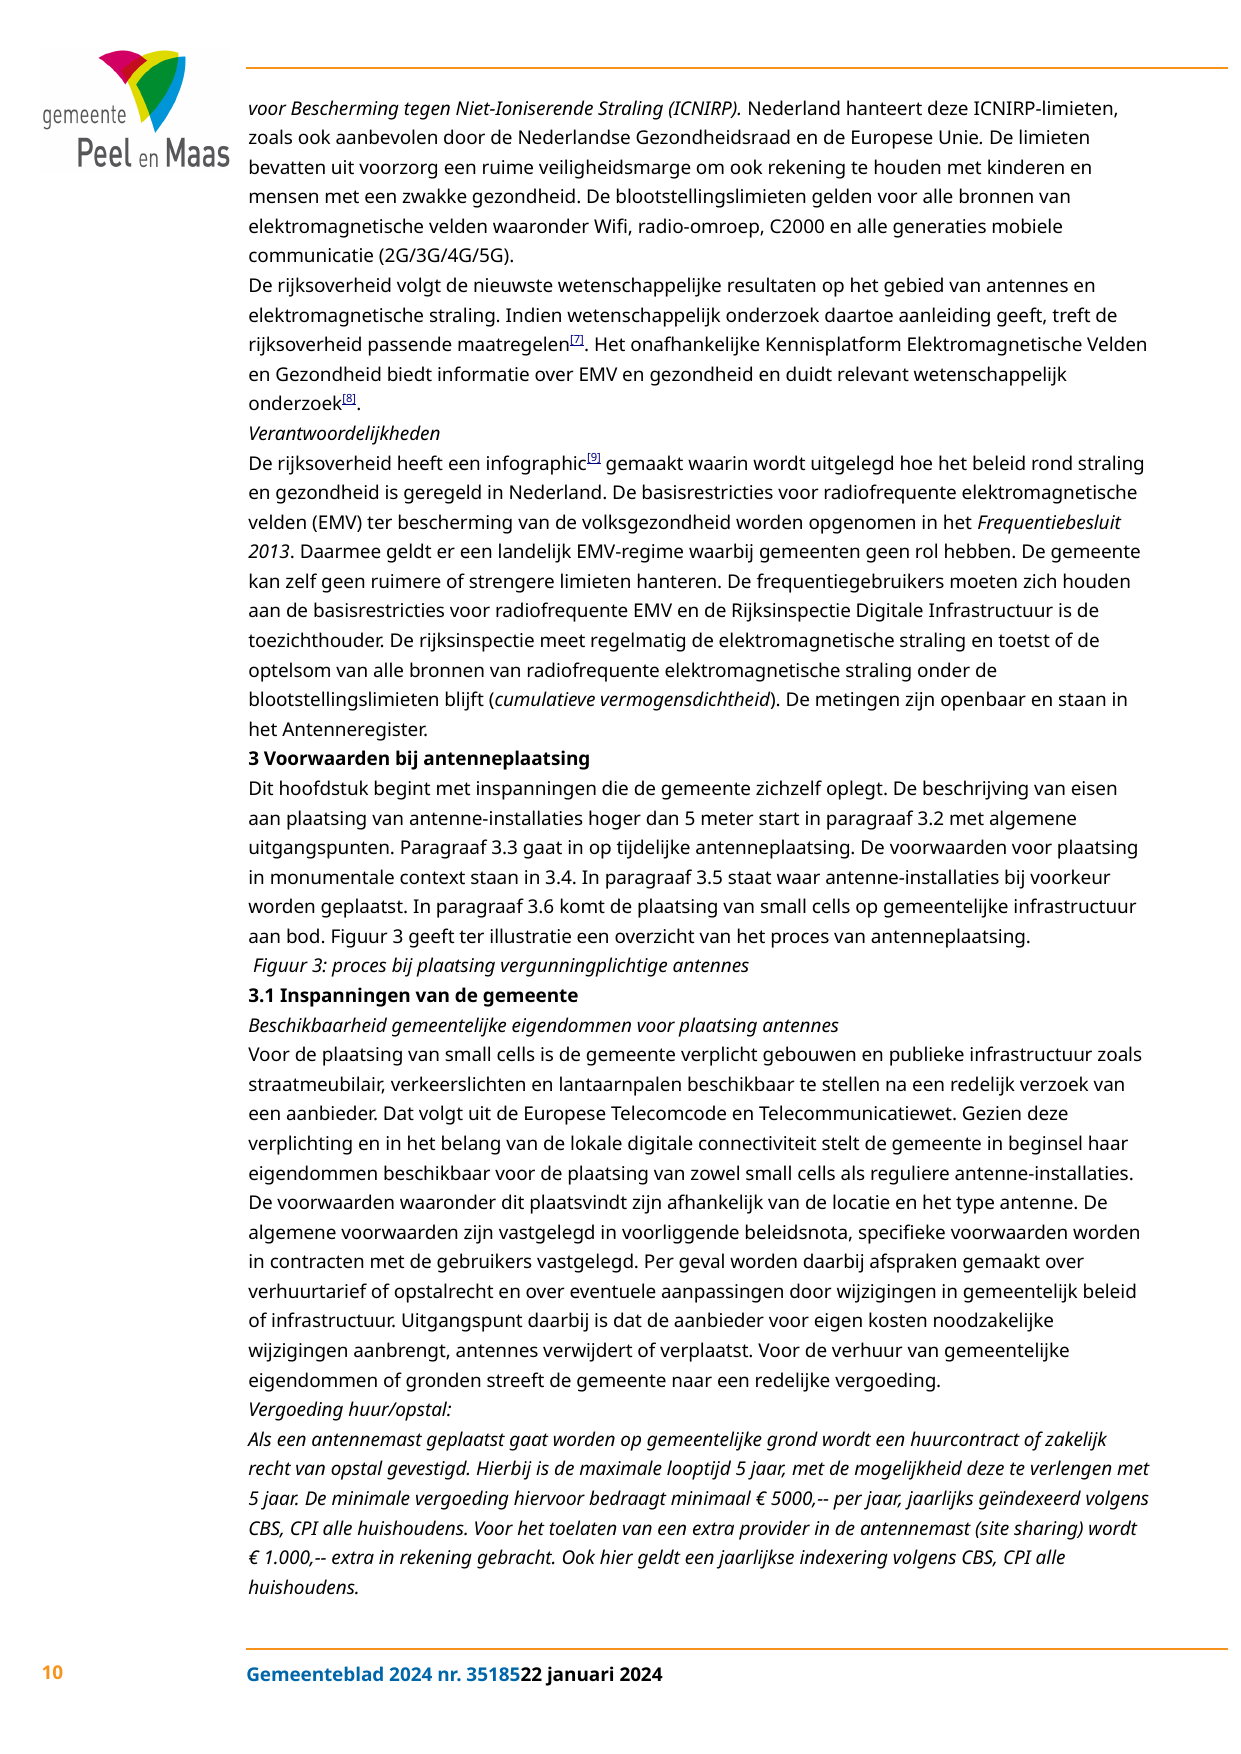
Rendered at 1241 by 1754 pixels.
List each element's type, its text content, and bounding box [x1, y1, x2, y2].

text voor Bescherming tegen Niet-Ioniserende Straling (ICNIRP). Nederland hanteert deze ICNIRP-limieten, zoals ook aanbevolen door de Nederlandse Gezondheidsraad en de Europese Unie. De limieten bevatten uit voorzorg een ruime veiligheidsmarge om ook rekening te houden met kinderen en mensen met een zwakke gezondheid. De blootstellingslimieten gelden voor alle bronnen van elektromagnetische velden waaronder Wifi, radio-omroep, C2000 en alle generaties mobiele communicatie (2G/3G/4G/5G). [248, 95, 1152, 268]
text De rijksoverheid volgt de nieuwste wetenschappelijke resultaten op het gebied van antennes en elektromagnetische straling. Indien wetenschappelijk onderzoek daartoe aanleiding geeft, treft de rijksoverheid passende maatregelen[7]. Het onafhankelijke Kennisplatform Elektromagnetische Velden en Gezondheid biedt informatie over EMV en gezondheid en duidt relevant wetenschappelijk onderzoek[8]. [248, 272, 1152, 416]
text Als een antennemast geplaatst gaat worden op gemeentelijke grond wordt een huurcontract of zakelijk recht van opstal gevestigd. Hierbij is de maximale looptijd 5 jaar, met de mogelijkheid deze te verlengen met 5 jaar. De minimale vergoeding hiervoor bedraagt minimaal € 5000,-- per jaar, jaarlijks geïndexeerd volgens CBS, CPI alle huishoudens. Voor het toelaten van een extra provider in de antennemast (site sharing) wordt € 1.000,-- extra in rekening gebracht. Ook hier geldt een jaarlijkse indexering volgens CBS, CPI alle huishoudens. [248, 1426, 1152, 1600]
text De voorwaarden waaronder dit plaatsvindt zijn afhankelijk van de locatie en het type antenne. De algemene voorwaarden zijn vastgelegd in voorliggende beleidsnota, specifieke voorwaarden worden in contracten met de gebruikers vastgelegd. Per geval worden daarbij afspraken gemaakt over verhuurtarief of opstalrecht en over eventuele aanpassingen door wijzigingen in gemeentelijk beleid of infrastructuur. Uitgangspunt daarbij is dat de aanbieder voor eigen kosten noodzakelijke wijzigingen aanbrengt, antennes verwijdert of verplaatst. Voor de verhuur van gemeentelijke eigendommen of gronden streeft de gemeente naar een redelijke vergoeding. [248, 1189, 1152, 1393]
text De rijksoverheid heeft een infographic[9] gemaakt waarin wordt uitgelegd hoe het beleid rond straling en gezondheid is geregeld in Nederland. De basisrestricties voor radiofrequente elektromagnetische velden (EMV) ter bescherming van de volksgezondheid worden opgenomen in het Frequentiebesluit 2013. Daarmee geldt er een landelijk EMV-regime waarbij gemeenten geen rol hebben. De gemeente kan zelf geen ruimere of strengere limieten hanteren. De frequentiegebruikers moeten zich houden aan de basisrestricties voor radiofrequente EMV en de Rijksinspectie Digitale Infrastructuur is de toezichthouder. De rijksinspectie meet regelmatig de elektromagnetische straling en toetst of de optelsom van alle bronnen van radiofrequente elektromagnetische straling onder de blootstellingslimieten blijft (cumulatieve vermogensdichtheid). De metingen zijn openbaar en staan in het Antenneregister. [248, 450, 1152, 742]
text Verantwoordelijkheden [248, 420, 1152, 446]
text Voor de plaatsing van small cells is de gemeente verplicht gebouwen en publieke infrastructuur zoals straatmeubilair, verkeerslichten en lantaarnpalen beschikbaar te stellen na een redelijk verzoek van een aanbieder. Dat volgt uit de Europese Telecomcode en Telecommunicatiewet. Gezien deze verplichting en in het belang van de lokale digitale connectiviteit stelt de gemeente in beginsel haar eigendommen beschikbaar voor de plaatsing van zowel small cells als reguliere antenne-installaties. [248, 1041, 1152, 1186]
text 3 Voorwaarden bij antenneplaatsing [248, 746, 1152, 771]
picture [41, 47, 231, 172]
text Dit hoofdstuk begint met inspanningen die de gemeente zichzelf oplegt. De beschrijving van eisen aan plaatsing van antenne-installaties hoger dan 5 meter start in paragraaf 3.2 met algemene uitgangspunten. Paragraaf 3.3 gaat in op tijdelijke antenneplaatsing. De voorwaarden voor plaatsing in monumentale context staan in 3.4. In paragraaf 3.5 staat waar antenne-installaties bij voorkeur worden geplaatst. In paragraaf 3.6 komt de plaatsing van small cells op gemeentelijke infrastructuur aan bod. Figuur 3 geeft ter illustratie een overzicht van het proces van antenneplaatsing. [248, 775, 1152, 949]
text Vergoeding huur/opstal: [248, 1396, 1152, 1422]
text 3.1 Inspanningen van de gemeente [248, 982, 1152, 1008]
text Beschikbaarheid gemeentelijke eigendommen voor plaatsing antennes [248, 1012, 1152, 1038]
text Figuur 3: proces bij plaatsing vergunningplichtige antennes [248, 953, 1152, 978]
